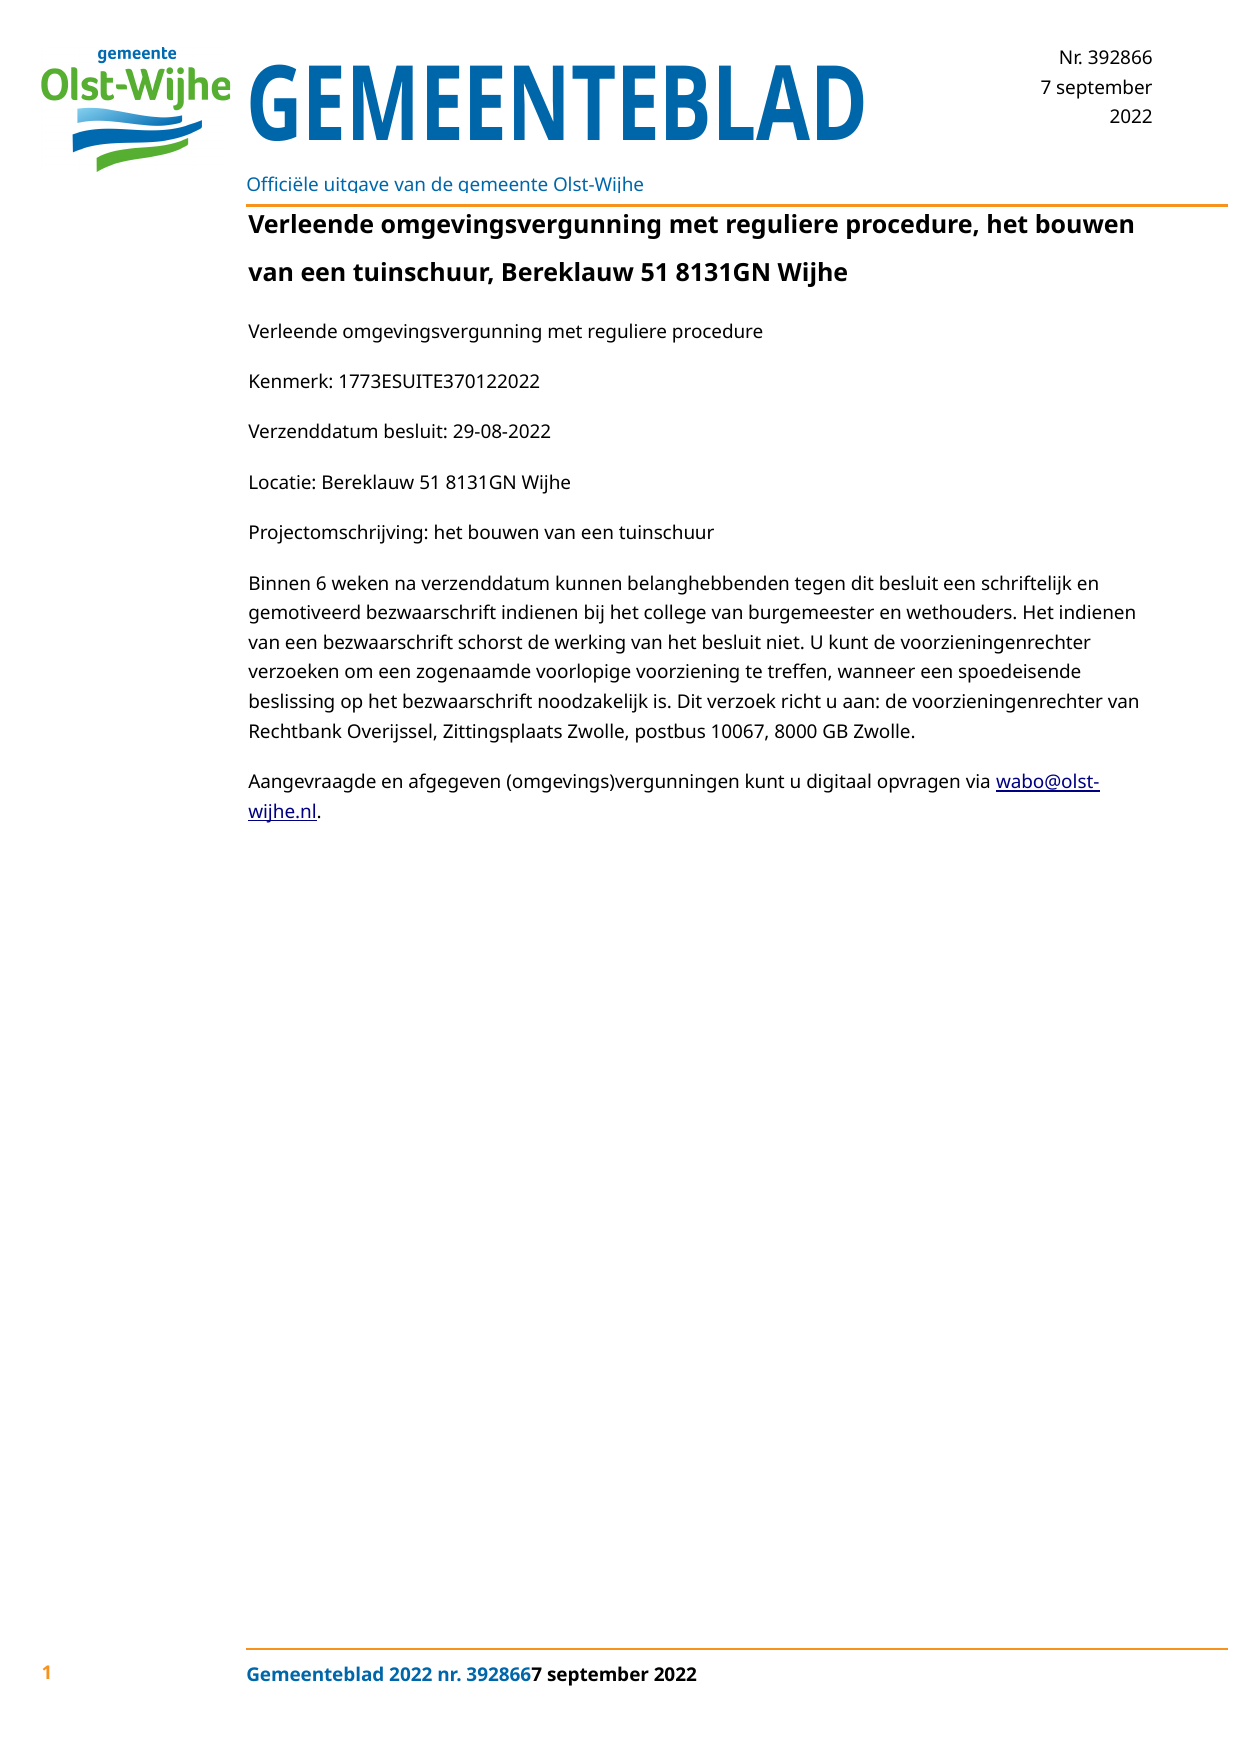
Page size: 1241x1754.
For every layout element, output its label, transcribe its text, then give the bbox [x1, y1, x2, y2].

text Verleende omgevingsvergunning met reguliere procedure [248, 318, 1152, 344]
text Aangevraagde en afgegeven (omgevings)vergunningen kunt u digitaal opvragen via wabo@olst-wijhe.nl. [248, 768, 1152, 824]
text Verzenddatum besluit: 29-08-2022 [248, 419, 1152, 444]
picture [41, 47, 231, 172]
text Verleende omgevingsvergunning met reguliere procedure, het bouwen van een tuinschuur, Bereklauw 51 8131GN Wijhe [248, 207, 1152, 288]
text Kenmerk: 1773ESUITE370122022 [248, 368, 1152, 394]
text Locatie: Bereklauw 51 8131GN Wijhe [248, 469, 1152, 495]
text Binnen 6 weken na verzenddatum kunnen belanghebbenden tegen dit besluit een schriftelijk en gemotiveerd bezwaarschrift indienen bij het college van burgemeester en wethouders. Het indienen van een bezwaarschrift schorst de werking van het besluit niet. U kunt de voorzieningenrechter verzoeken om een zogenaamde voorlopige voorziening te treffen, wanneer een spoedeisende beslissing op het bezwaarschrift noodzakelijk is. Dit verzoek richt u aan: de voorzieningenrechter van Rechtbank Overijssel, Zittingsplaats Zwolle, postbus 10067, 8000 GB Zwolle. [248, 570, 1152, 744]
text Projectomschrijving: het bouwen van een tuinschuur [248, 519, 1152, 545]
